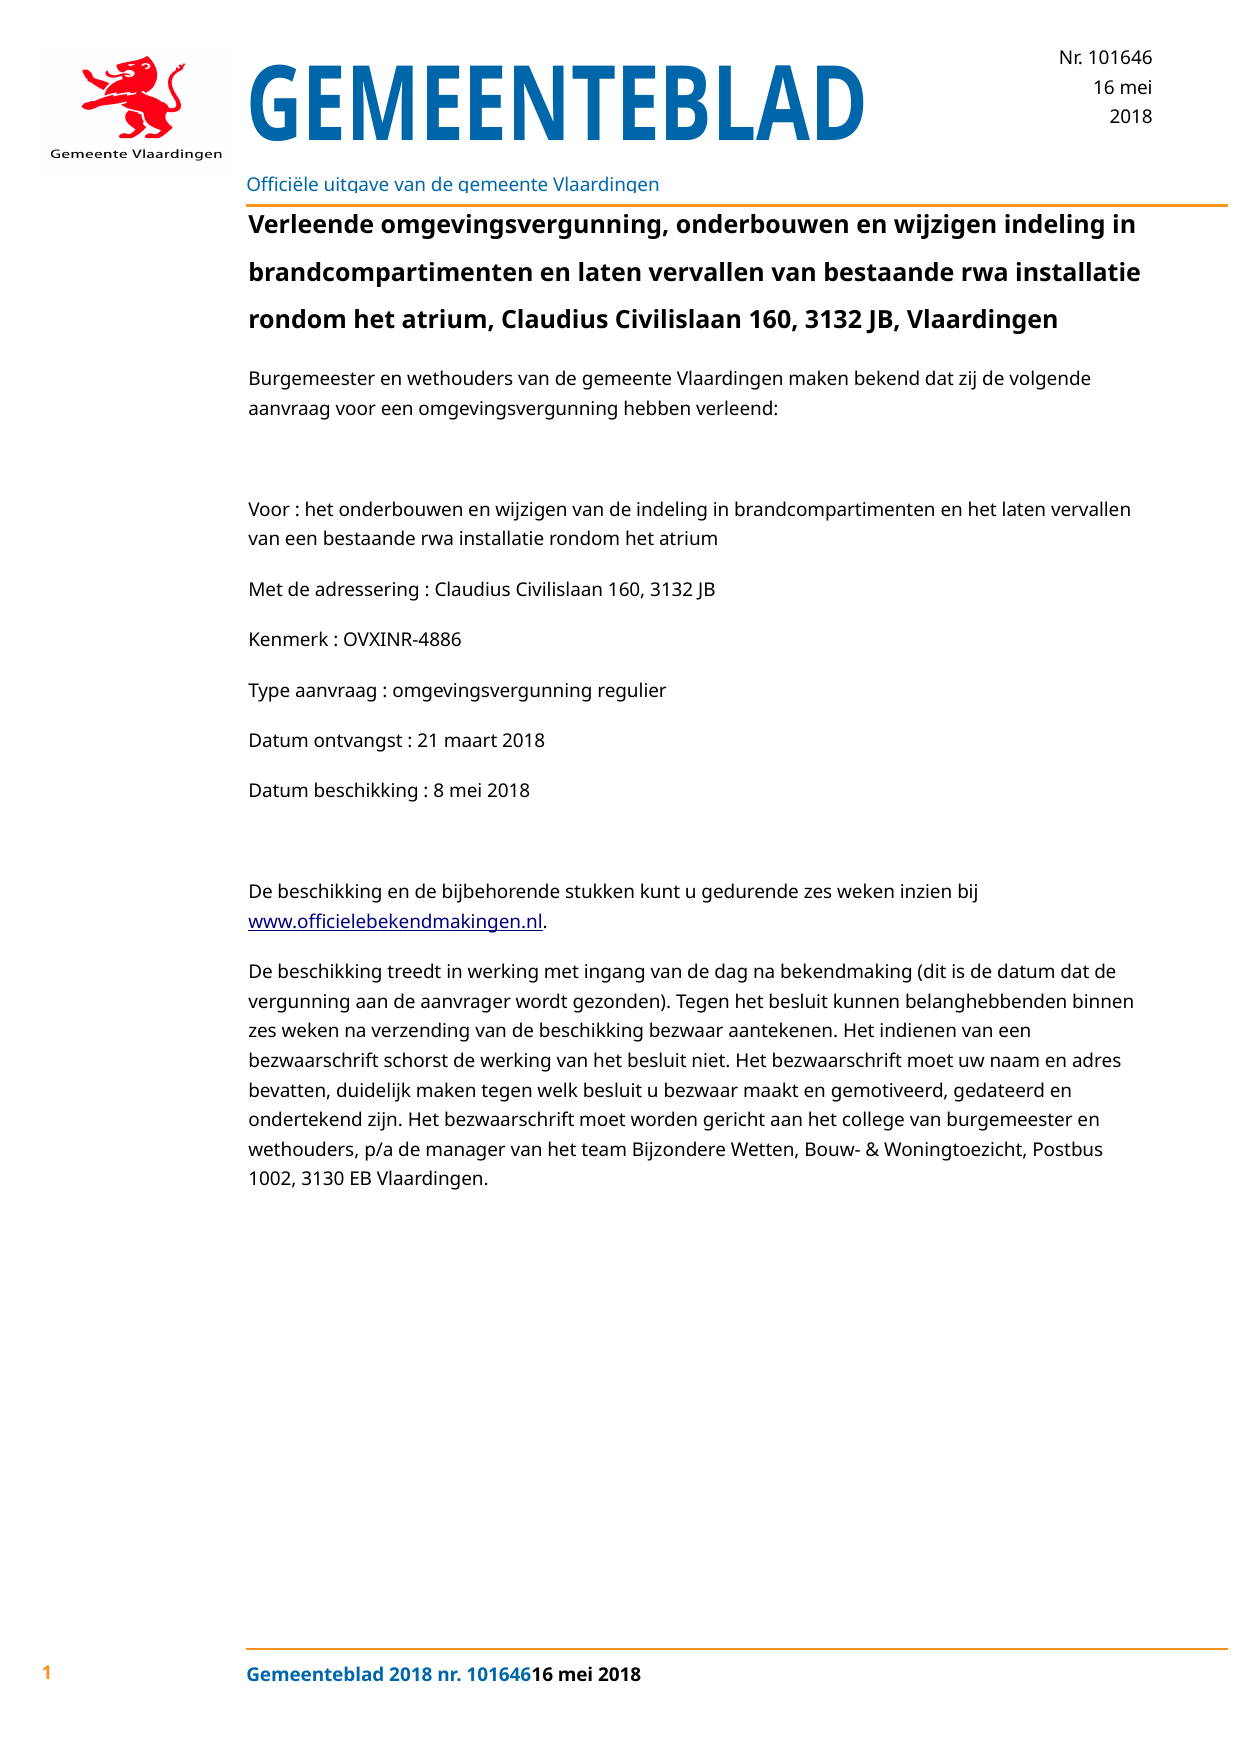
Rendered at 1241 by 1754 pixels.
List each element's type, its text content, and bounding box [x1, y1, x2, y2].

text Datum beschikking : 8 mei 2018 [248, 778, 1152, 803]
text Datum ontvangst : 21 maart 2018 [248, 727, 1152, 753]
text De beschikking treedt in werking met ingang van de dag na bekendmaking (dit is de datum dat de vergunning aan de aanvrager wordt gezonden). Tegen het besluit kunnen belanghebbenden binnen zes weken na verzending van de beschikking bezwaar aantekenen. Het indienen van een bezwaarschrift schorst de werking van het besluit niet. Het bezwaarschrift moet uw naam en adres bevatten, duidelijk maken tegen welk besluit u bezwaar maakt en gemotiveerd, gedateerd en ondertekend zijn. Het bezwaarschrift moet worden gericht aan het college van burgemeester en wethouders, p/a de manager van het team Bijzondere Wetten, Bouw- & Woningtoezicht, Postbus 1002, 3130 EB Vlaardingen. [248, 958, 1152, 1191]
text Burgemeester en wethouders van de gemeente Vlaardingen maken bekend dat zij de volgende aanvraag voor een omgevingsvergunning hebben verleend: [248, 366, 1152, 421]
text Met de adressering : Claudius Civilislaan 160, 3132 JB [248, 576, 1152, 602]
text Voor : het onderbouwen en wijzigen van de indeling in brandcompartimenten en het laten vervallen van een bestaande rwa installatie rondom het atrium [248, 496, 1152, 551]
text De beschikking en de bijbehorende stukken kunt u gedurende zes weken inzien bij www.officielebekendmakingen.nl. [248, 878, 1152, 934]
text Type aanvraag : omgevingsvergunning regulier [248, 677, 1152, 702]
text Kenmerk : OVXINR-4886 [248, 626, 1152, 652]
text Verleende omgevingsvergunning, onderbouwen en wijzigen indeling in brandcompartimenten en laten vervallen van bestaande rwa installatie rondom het atrium, Claudius Civilislaan 160, 3132 JB, Vlaardingen [248, 207, 1152, 336]
picture [41, 47, 231, 172]
